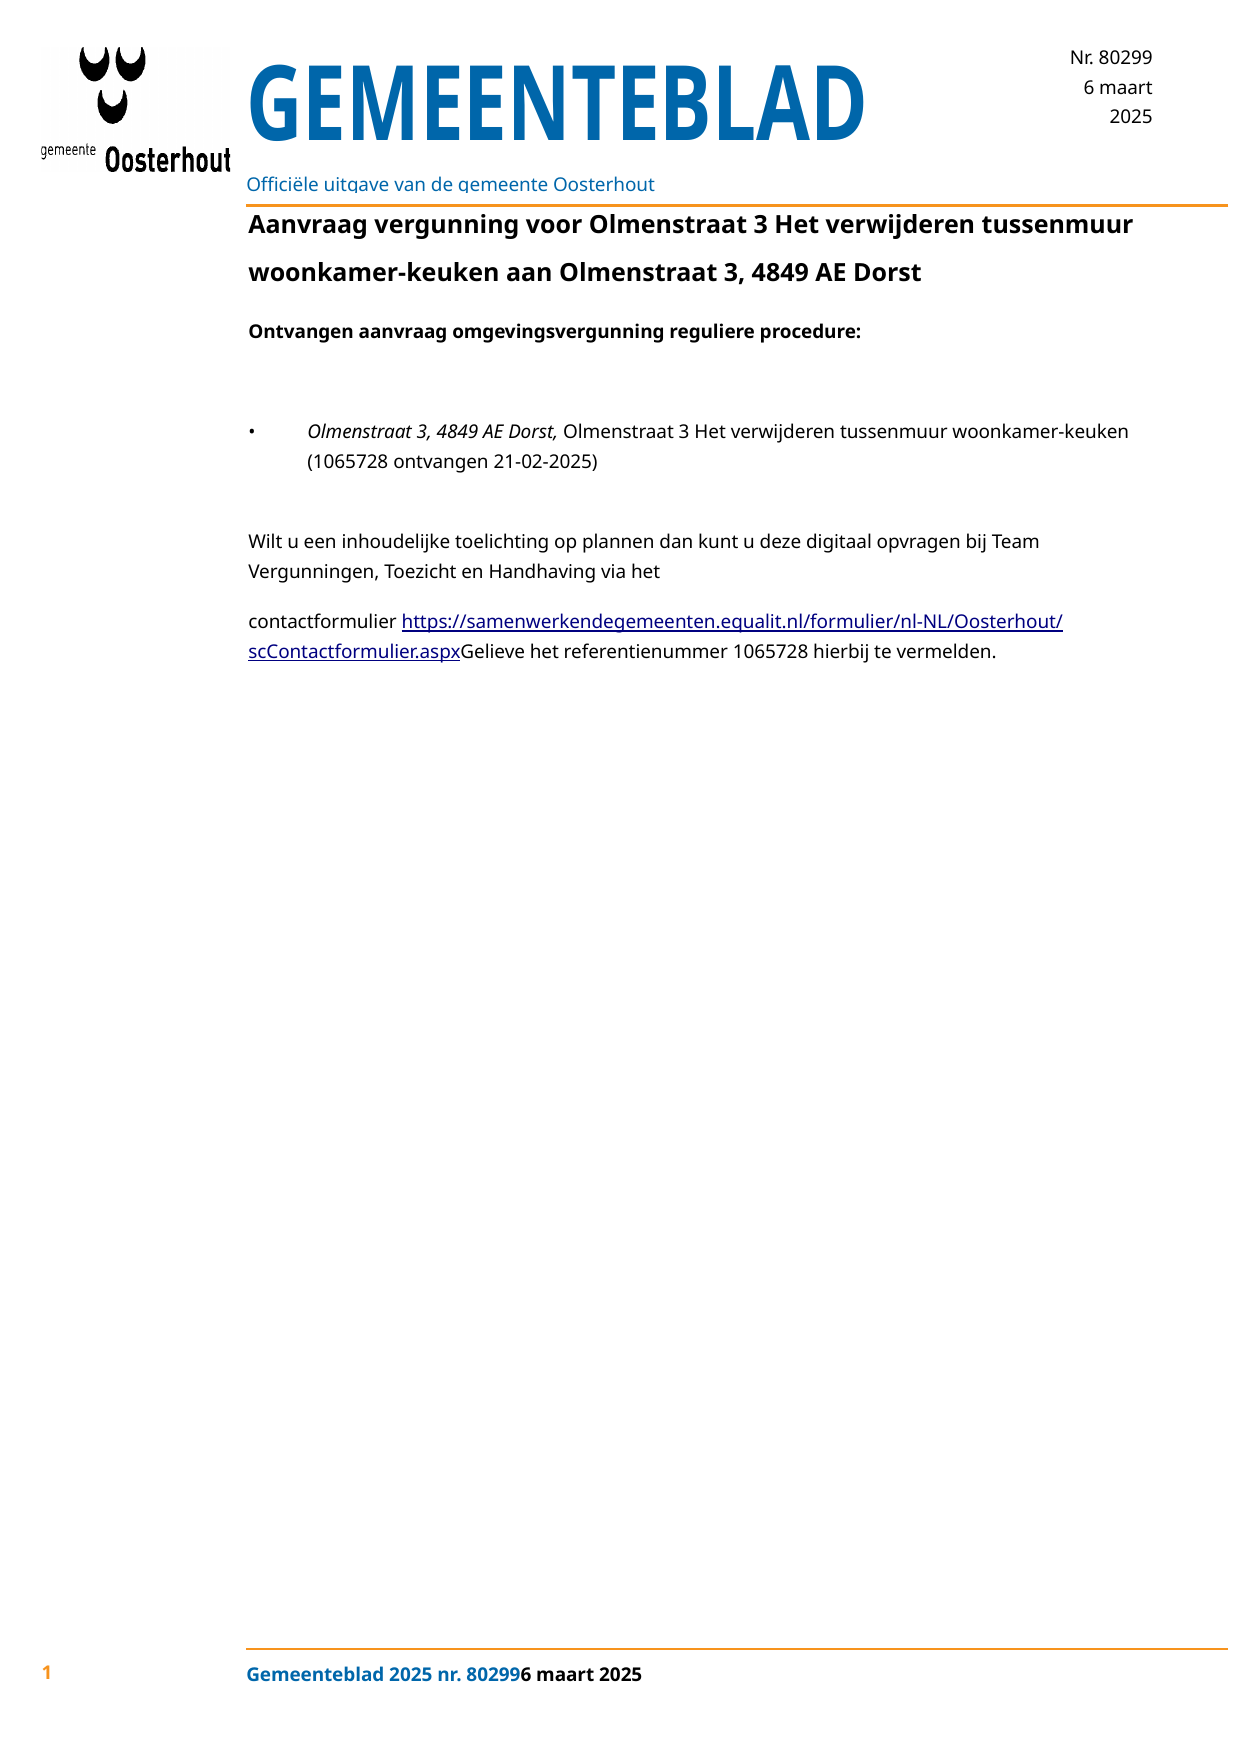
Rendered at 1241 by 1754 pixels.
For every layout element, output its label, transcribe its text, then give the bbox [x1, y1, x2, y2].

list Olmenstraat 3, 4849 AE Dorst, Olmenstraat 3 Het verwijderen tussenmuur woonkamer-keuken (1065728 ontvangen 21-02-2025) [248, 419, 1152, 474]
text Aanvraag vergunning voor Olmenstraat 3 Het verwijderen tussenmuur woonkamer-keuken aan Olmenstraat 3, 4849 AE Dorst [248, 207, 1152, 288]
text Ontvangen aanvraag omgevingsvergunning reguliere procedure: [248, 318, 1152, 344]
picture [41, 47, 231, 172]
text contactformulier https://samenwerkendegemeenten.equalit.nl/formulier/nl-NL/Oosterhout/scContactformulier.aspxGelieve het referentienummer 1065728 hierbij te vermelden. [248, 608, 1152, 664]
text Wilt u een inhoudelijke toelichting op plannen dan kunt u deze digitaal opvragen bij Team Vergunningen, Toezicht en Handhaving via het [248, 528, 1152, 584]
